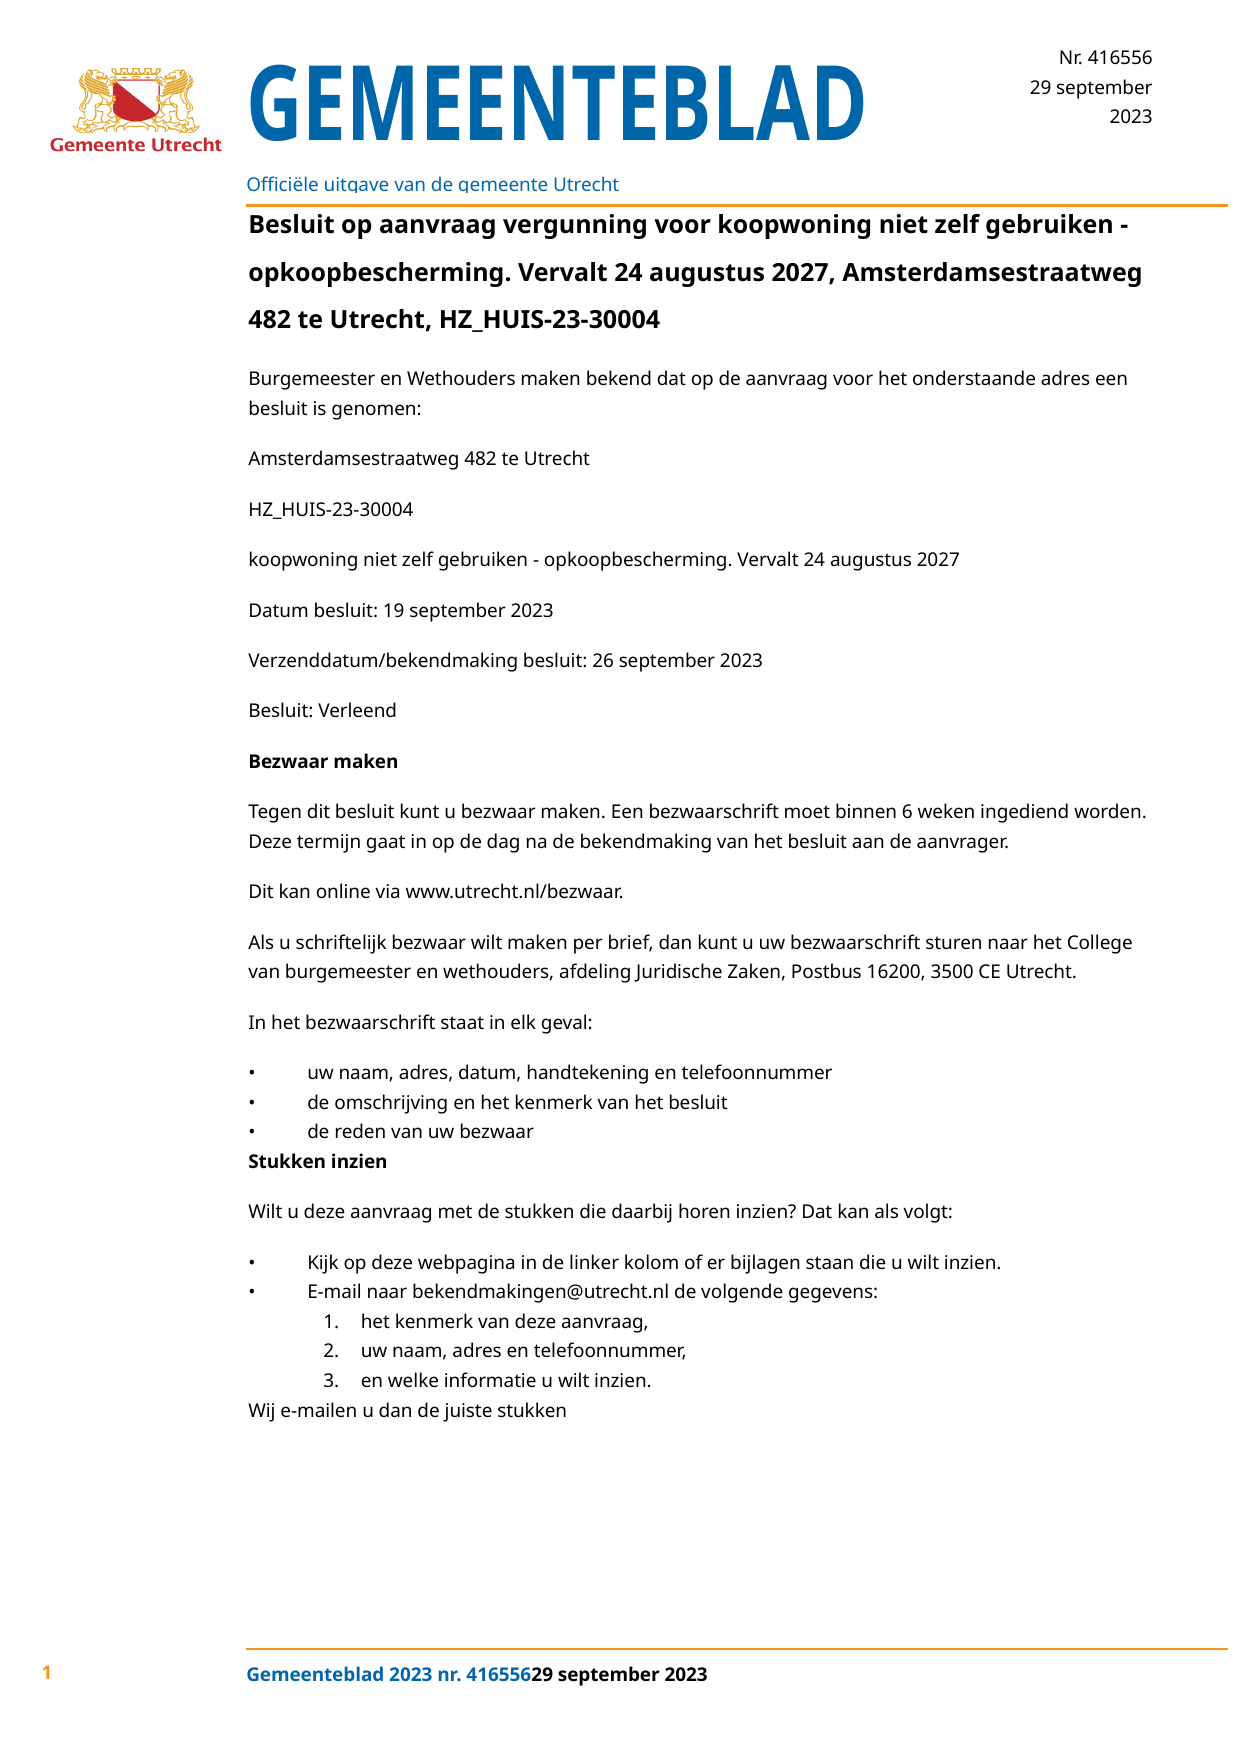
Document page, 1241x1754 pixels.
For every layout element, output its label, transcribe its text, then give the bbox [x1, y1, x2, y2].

text Wij e-mailen u dan de juiste stukken [248, 1397, 1152, 1422]
list de reden van uw bezwaar [248, 1118, 1152, 1144]
text Besluit op aanvraag vergunning voor koopwoning niet zelf gebruiken - opkoopbescherming. Vervalt 24 augustus 2027, Amsterdamsestraatweg 482 te Utrecht, HZ_HUIS-23-30004 [248, 207, 1152, 336]
text Als u schriftelijk bezwaar wilt maken per brief, dan kunt u uw bezwaarschrift sturen naar het College van burgemeester en wethouders, afdeling Juridische Zaken, Postbus 16200, 3500 CE Utrecht. [248, 929, 1152, 984]
list E-mail naar bekendmakingen@utrecht.nl de volgende gegevens: [248, 1278, 1152, 1304]
list Kijk op deze webpagina in de linker kolom of er bijlagen staan die u wilt inzien. [248, 1249, 1152, 1274]
text HZ_HUIS-23-30004 [248, 496, 1152, 522]
text Verzenddatum/bekendmaking besluit: 26 september 2023 [248, 647, 1152, 673]
list het kenmerk van deze aanvraag, [323, 1308, 1152, 1334]
text Dit kan online via www.utrecht.nl/bezwaar. [248, 878, 1152, 904]
text Stukken inzien [248, 1148, 1152, 1174]
text Wilt u deze aanvraag met de stukken die daarbij horen inzien? Dat kan als volgt: [248, 1198, 1152, 1224]
picture [41, 47, 231, 172]
list de omschrijving en het kenmerk van het besluit [248, 1089, 1152, 1114]
text Bezwaar maken [248, 748, 1152, 774]
list uw naam, adres, datum, handtekening en telefoonnummer [248, 1059, 1152, 1085]
list en welke informatie u wilt inzien. [323, 1367, 1152, 1393]
text Tegen dit besluit kunt u bezwaar maken. Een bezwaarschrift moet binnen 6 weken ingediend worden. Deze termijn gaat in op de dag na de bekendmaking van het besluit aan de aanvrager. [248, 798, 1152, 854]
text Burgemeester en Wethouders maken bekend dat op de aanvraag voor het onderstaande adres een besluit is genomen: [248, 366, 1152, 421]
text In het bezwaarschrift staat in elk geval: [248, 1009, 1152, 1034]
list uw naam, adres en telefoonnummer, [323, 1338, 1152, 1363]
text Amsterdamsestraatweg 482 te Utrecht [248, 446, 1152, 471]
text koopwoning niet zelf gebruiken - opkoopbescherming. Vervalt 24 augustus 2027 [248, 546, 1152, 572]
text Besluit: Verleend [248, 698, 1152, 723]
text Datum besluit: 19 september 2023 [248, 597, 1152, 622]
